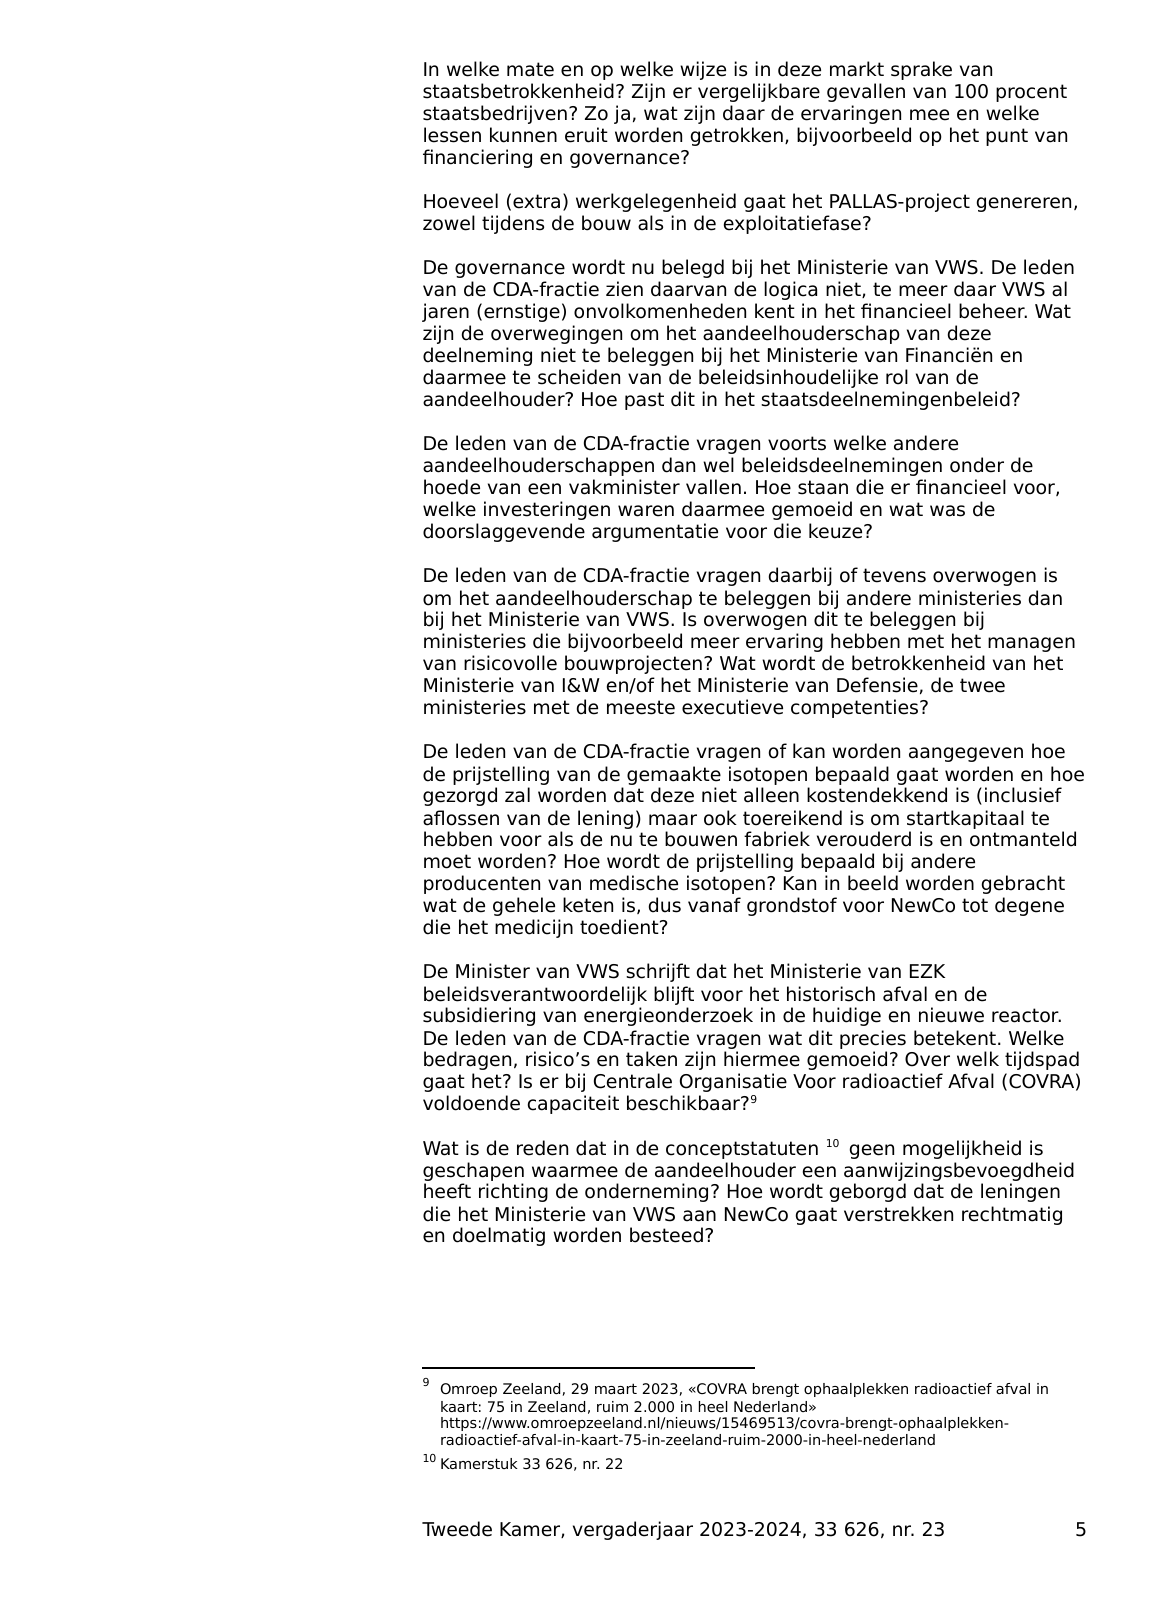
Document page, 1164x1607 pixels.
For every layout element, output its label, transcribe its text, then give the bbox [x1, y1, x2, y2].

text De leden van de CDA-fractie vragen daarbij of tevens overwogen is om het aandeelhouderschap te beleggen bij andere ministeries dan bij het Ministerie van VWS. Is overwogen dit te beleggen bij ministeries die bijvoorbeeld meer ervaring hebben met het managen van risicovolle bouwprojecten? Wat wordt de betrokkenheid van het Ministerie van I&W en/of het Ministerie van Defensie, de twee ministeries met de meeste executieve competenties? [422, 565, 1087, 719]
text Kamerstuk 33 626, nr. 22 [422, 1452, 1087, 1474]
text De Minister van VWS schrijft dat het Ministerie van EZK beleidsverantwoordelijk blijft voor het historisch afval en de subsidiering van energieonderzoek in de huidige en nieuwe reactor. De leden van de CDA-fractie vragen wat dit precies betekent. Welke bedragen, risico’s en taken zijn hiermee gemoeid? Over welk tijdspad gaat het? Is er bij Centrale Organisatie Voor radioactief Afval (COVRA) voldoende capaciteit beschikbaar? [422, 961, 1087, 1115]
text Wat is de reden dat in de conceptstatuten geen mogelijkheid is geschapen waarmee de aandeelhouder een aanwijzingsbevoegdheid heeft richting de onderneming? Hoe wordt geborgd dat de leningen die het Ministerie van VWS aan NewCo gaat verstrekken rechtmatig en doelmatig worden besteed? [422, 1137, 1087, 1247]
text De leden van de CDA-fractie vragen of kan worden aangegeven hoe de prijstelling van de gemaakte isotopen bepaald gaat worden en hoe gezorgd zal worden dat deze niet alleen kostendekkend is (inclusief aflossen van de lening) maar ook toereikend is om startkapitaal te hebben voor als de nu te bouwen fabriek verouderd is en ontmanteld moet worden? Hoe wordt de prijstelling bepaald bij andere producenten van medische isotopen? Kan in beeld worden gebracht wat de gehele keten is, dus vanaf grondstof voor NewCo tot degene die het medicijn toedient? [422, 741, 1087, 939]
text De leden van de CDA-fractie vragen voorts welke andere aandeelhouderschappen dan wel beleidsdeelnemingen onder de hoede van een vakminister vallen. Hoe staan die er financieel voor, welke investeringen waren daarmee gemoeid en wat was de doorslaggevende argumentatie voor die keuze? [422, 433, 1087, 543]
text In welke mate en op welke wijze is in deze markt sprake van staatsbetrokkenheid? Zijn er vergelijkbare gevallen van 100 procent staatsbedrijven? Zo ja, wat zijn daar de ervaringen mee en welke lessen kunnen eruit worden getrokken, bijvoorbeeld op het punt van financiering en governance? [422, 59, 1087, 169]
text De governance wordt nu belegd bij het Ministerie van VWS. De leden van de CDA-fractie zien daarvan de logica niet, te meer daar VWS al jaren (ernstige) onvolkomenheden kent in het financieel beheer. Wat zijn de overwegingen om het aandeelhouderschap van deze deelneming niet te beleggen bij het Ministerie van Financiën en daarmee te scheiden van de beleidsinhoudelijke rol van de aandeelhouder? Hoe past dit in het staatsdeelnemingenbeleid? [422, 257, 1087, 411]
text Omroep Zeeland, 29 maart 2023, «COVRA brengt ophaalplekken radioactief afval in kaart: 75 in Zeeland, ruim 2.000 in heel Nederland» https://www.omroepzeeland.nl/nieuws/15469513/covra-brengt-ophaalplekken-radioactief-afval-in-kaart-75-in-zeeland-ruim-2000-in-heel-nederland [422, 1377, 1087, 1449]
text Hoeveel (extra) werkgelegenheid gaat het PALLAS-project genereren, zowel tijdens de bouw als in de exploitatiefase? [422, 191, 1087, 235]
